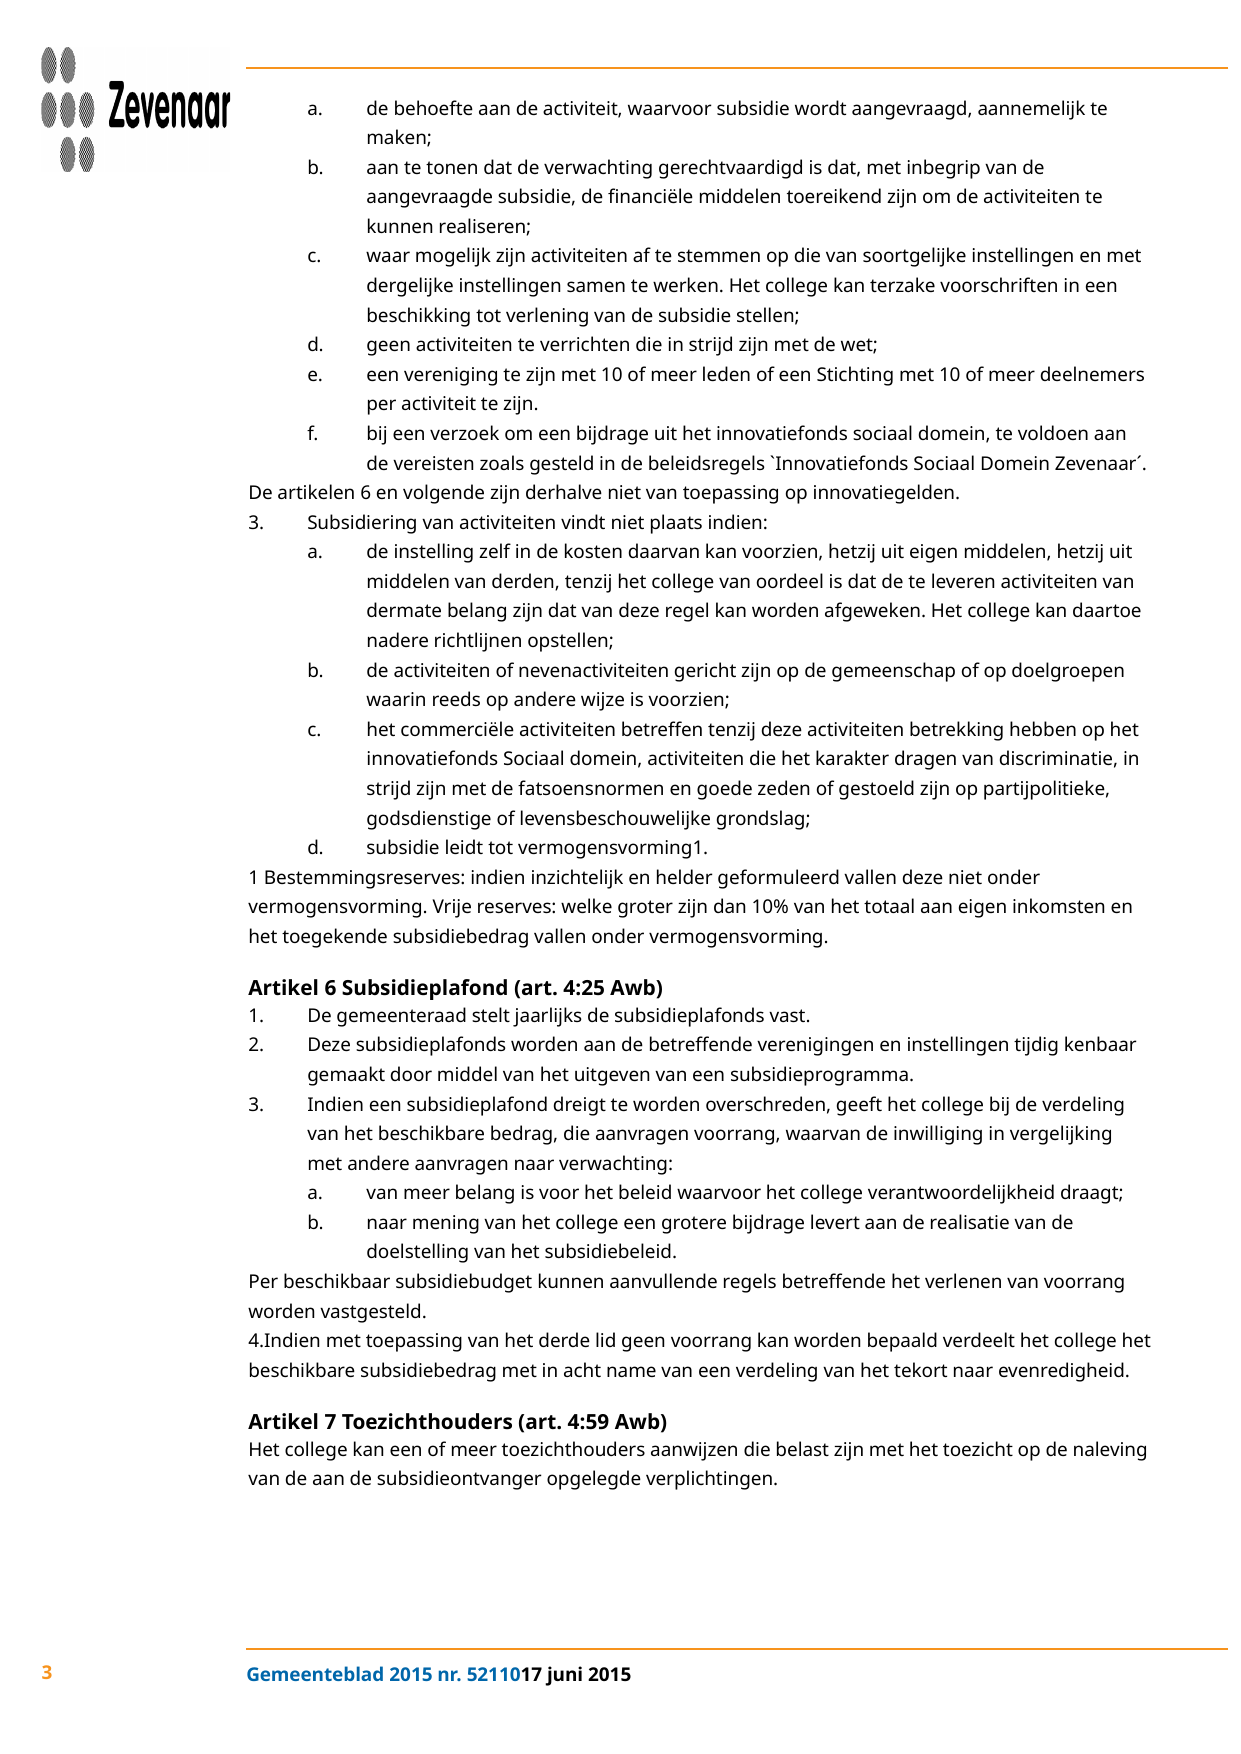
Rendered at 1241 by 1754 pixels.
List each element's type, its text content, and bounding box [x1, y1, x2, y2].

list Subsidiering van activiteiten vindt niet plaats indien: [248, 509, 1152, 535]
list een vereniging te zijn met 10 of meer leden of een Stichting met 10 of meer deelnemers per activiteit te zijn. [307, 361, 1152, 416]
list De gemeenteraad stelt jaarlijks de subsidieplafonds vast. [248, 1002, 1152, 1028]
text Per beschikbaar subsidiebudget kunnen aanvullende regels betreffende het verlenen van voorrang worden vastgesteld. [248, 1268, 1152, 1323]
text Het college kan een of meer toezichthouders aanwijzen die belast zijn met het toezicht op de naleving van de aan de subsidieontvanger opgelegde verplichtingen. [248, 1436, 1152, 1491]
picture [41, 47, 231, 172]
list de activiteiten of nevenactiviteiten gericht zijn op de gemeenschap of op doelgroepen waarin reeds op andere wijze is voorzien; [307, 657, 1152, 712]
text 1 Bestemmingsreserves: indien inzichtelijk en helder geformuleerd vallen deze niet onder vermogensvorming. Vrije reserves: welke groter zijn dan 10% van het totaal aan eigen inkomsten en het toegekende subsidiebedrag vallen onder vermogensvorming. [248, 864, 1152, 949]
list de behoefte aan de activiteit, waarvoor subsidie wordt aangevraagd, aannemelijk te maken; [307, 95, 1152, 150]
list het commerciële activiteiten betreffen tenzij deze activiteiten betrekking hebben op het innovatiefonds Sociaal domein, activiteiten die het karakter dragen van discriminatie, in strijd zijn met de fatsoensnormen en goede zeden of gestoeld zijn op partijpolitieke, godsdienstige of levensbeschouwelijke grondslag; [307, 716, 1152, 831]
list van meer belang is voor het beleid waarvoor het college verantwoordelijkheid draagt; [307, 1179, 1152, 1205]
list subsidie leidt tot vermogensvorming1. [307, 834, 1152, 860]
text Artikel 7 Toezichthouders (art. 4:59 Awb) [248, 1407, 1152, 1436]
text De artikelen 6 en volgende zijn derhalve niet van toepassing op innovatiegelden. [248, 479, 1152, 505]
list geen activiteiten te verrichten die in strijd zijn met de wet; [307, 331, 1152, 357]
list bij een verzoek om een bijdrage uit het innovatiefonds sociaal domein, te voldoen aan de vereisten zoals gesteld in de beleidsregels `Innovatiefonds Sociaal Domein Zevenaar´. [307, 420, 1152, 476]
text 4.Indien met toepassing van het derde lid geen voorrang kan worden bepaald verdeelt het college het beschikbare subsidiebedrag met in acht name van een verdeling van het tekort naar evenredigheid. [248, 1327, 1152, 1383]
text Artikel 6 Subsidieplafond (art. 4:25 Awb) [248, 973, 1152, 1002]
list de instelling zelf in de kosten daarvan kan voorzien, hetzij uit eigen middelen, hetzij uit middelen van derden, tenzij het college van oordeel is dat de te leveren activiteiten van dermate belang zijn dat van deze regel kan worden afgeweken. Het college kan daartoe nadere richtlijnen opstellen; [307, 538, 1152, 653]
list naar mening van het college een grotere bijdrage levert aan de realisatie van de doelstelling van het subsidiebeleid. [307, 1209, 1152, 1264]
list Deze subsidieplafonds worden aan de betreffende verenigingen en instellingen tijdig kenbaar gemaakt door middel van het uitgeven van een subsidieprogramma. [248, 1032, 1152, 1087]
list aan te tonen dat de verwachting gerechtvaardigd is dat, met inbegrip van de aangevraagde subsidie, de financiële middelen toereikend zijn om de activiteiten te kunnen realiseren; [307, 154, 1152, 239]
list waar mogelijk zijn activiteiten af te stemmen op die van soortgelijke instellingen en met dergelijke instellingen samen te werken. Het college kan terzake voorschriften in een beschikking tot verlening van de subsidie stellen; [307, 243, 1152, 328]
list Indien een subsidieplafond dreigt te worden overschreden, geeft het college bij de verdeling van het beschikbare bedrag, die aanvragen voorrang, waarvan de inwilliging in vergelijking met andere aanvragen naar verwachting: [248, 1091, 1152, 1176]
